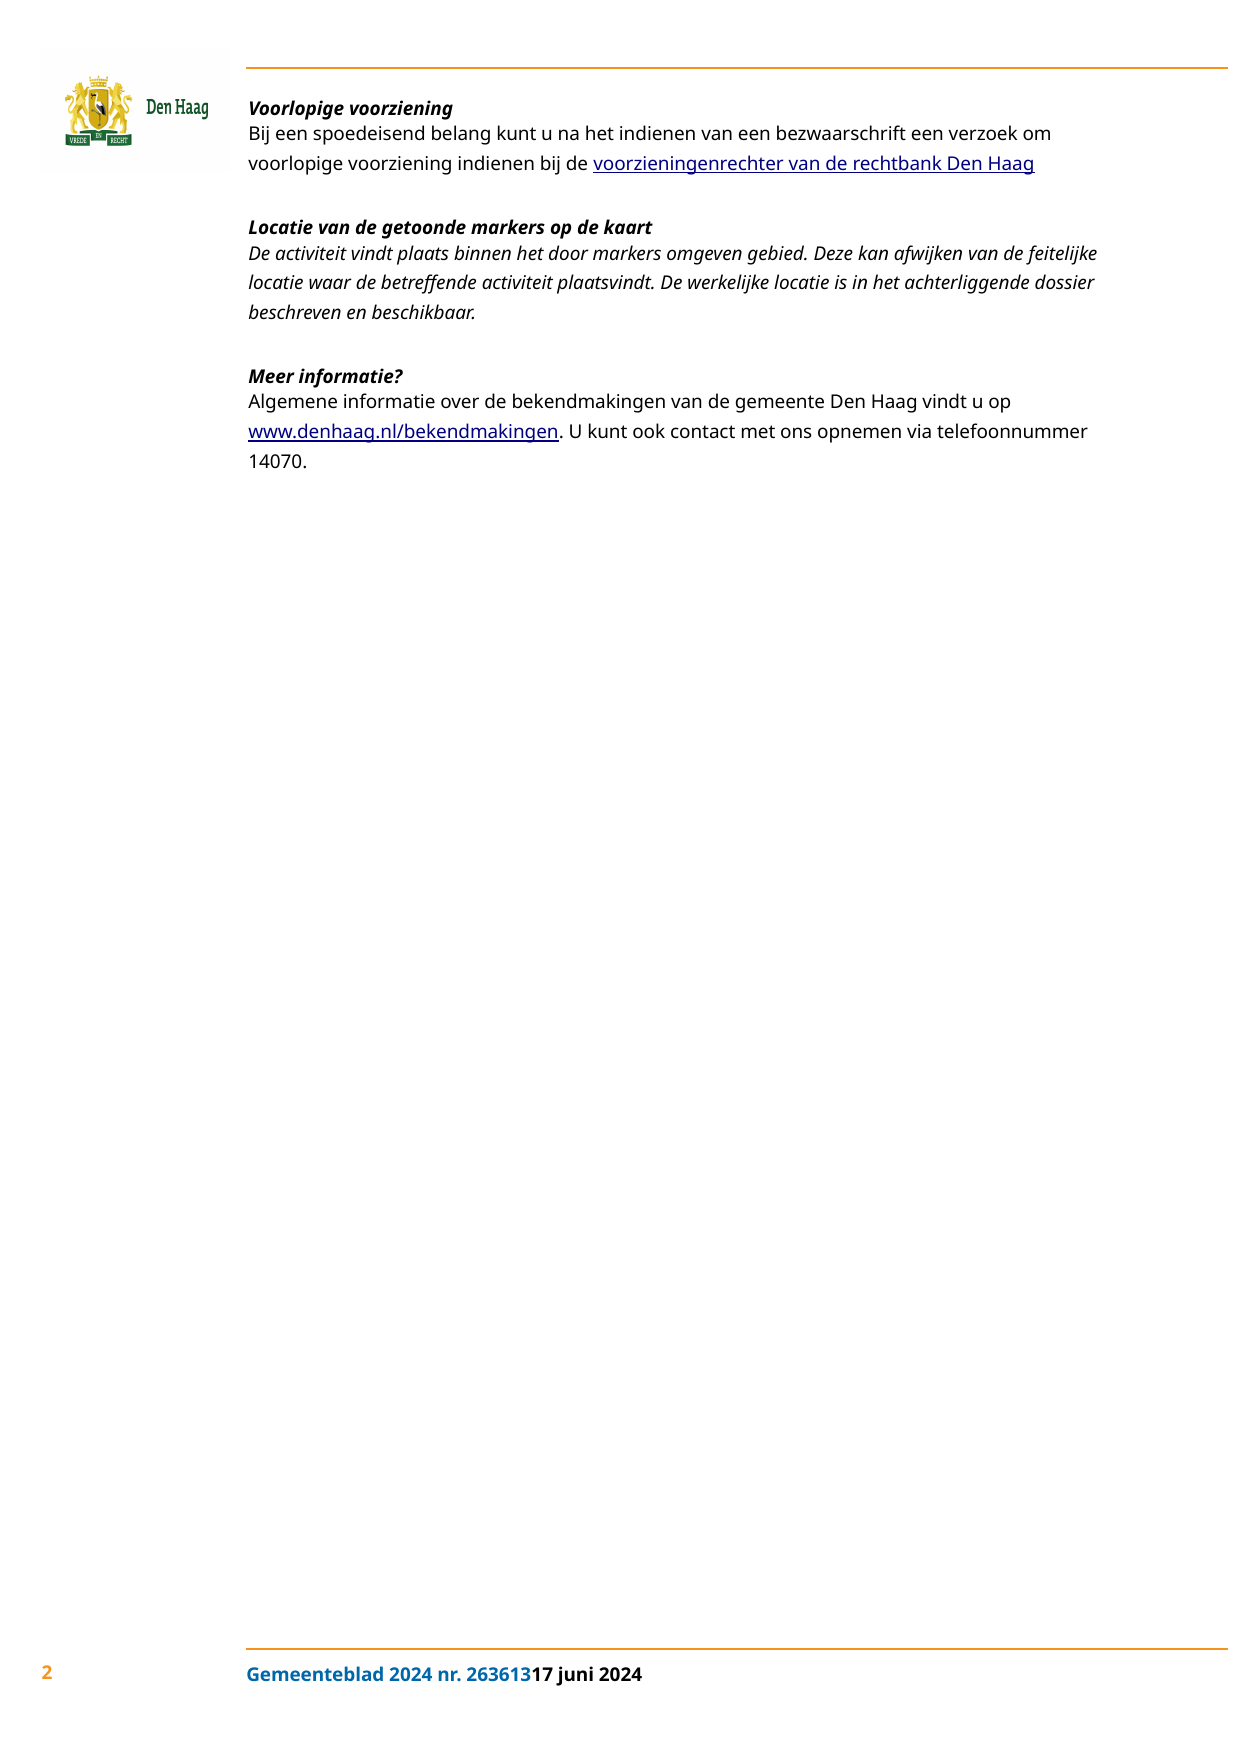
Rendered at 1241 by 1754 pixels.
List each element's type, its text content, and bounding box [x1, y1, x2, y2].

text Voorlopige voorziening [248, 95, 1152, 121]
text Bij een spoedeisend belang kunt u na het indienen van een bezwaarschrift een verzoek om voorlopige voorziening indienen bij de voorzieningenrechter van de rechtbank Den Haag [248, 121, 1152, 176]
text Meer informatie? [248, 363, 1152, 389]
text De activiteit vindt plaats binnen het door markers omgeven gebied. Deze kan afwijken van de feitelijke locatie waar de betreffende activiteit plaatsvindt. De werkelijke locatie is in het achterliggende dossier beschreven en beschikbaar. [248, 240, 1152, 325]
text Locatie van de getoonde markers op de kaart [248, 214, 1152, 240]
picture [41, 47, 231, 172]
text Algemene informatie over de bekendmakingen van de gemeente Den Haag vindt u op www.denhaag.nl/bekendmakingen. U kunt ook contact met ons opnemen via telefoonnummer 14070. [248, 389, 1152, 473]
